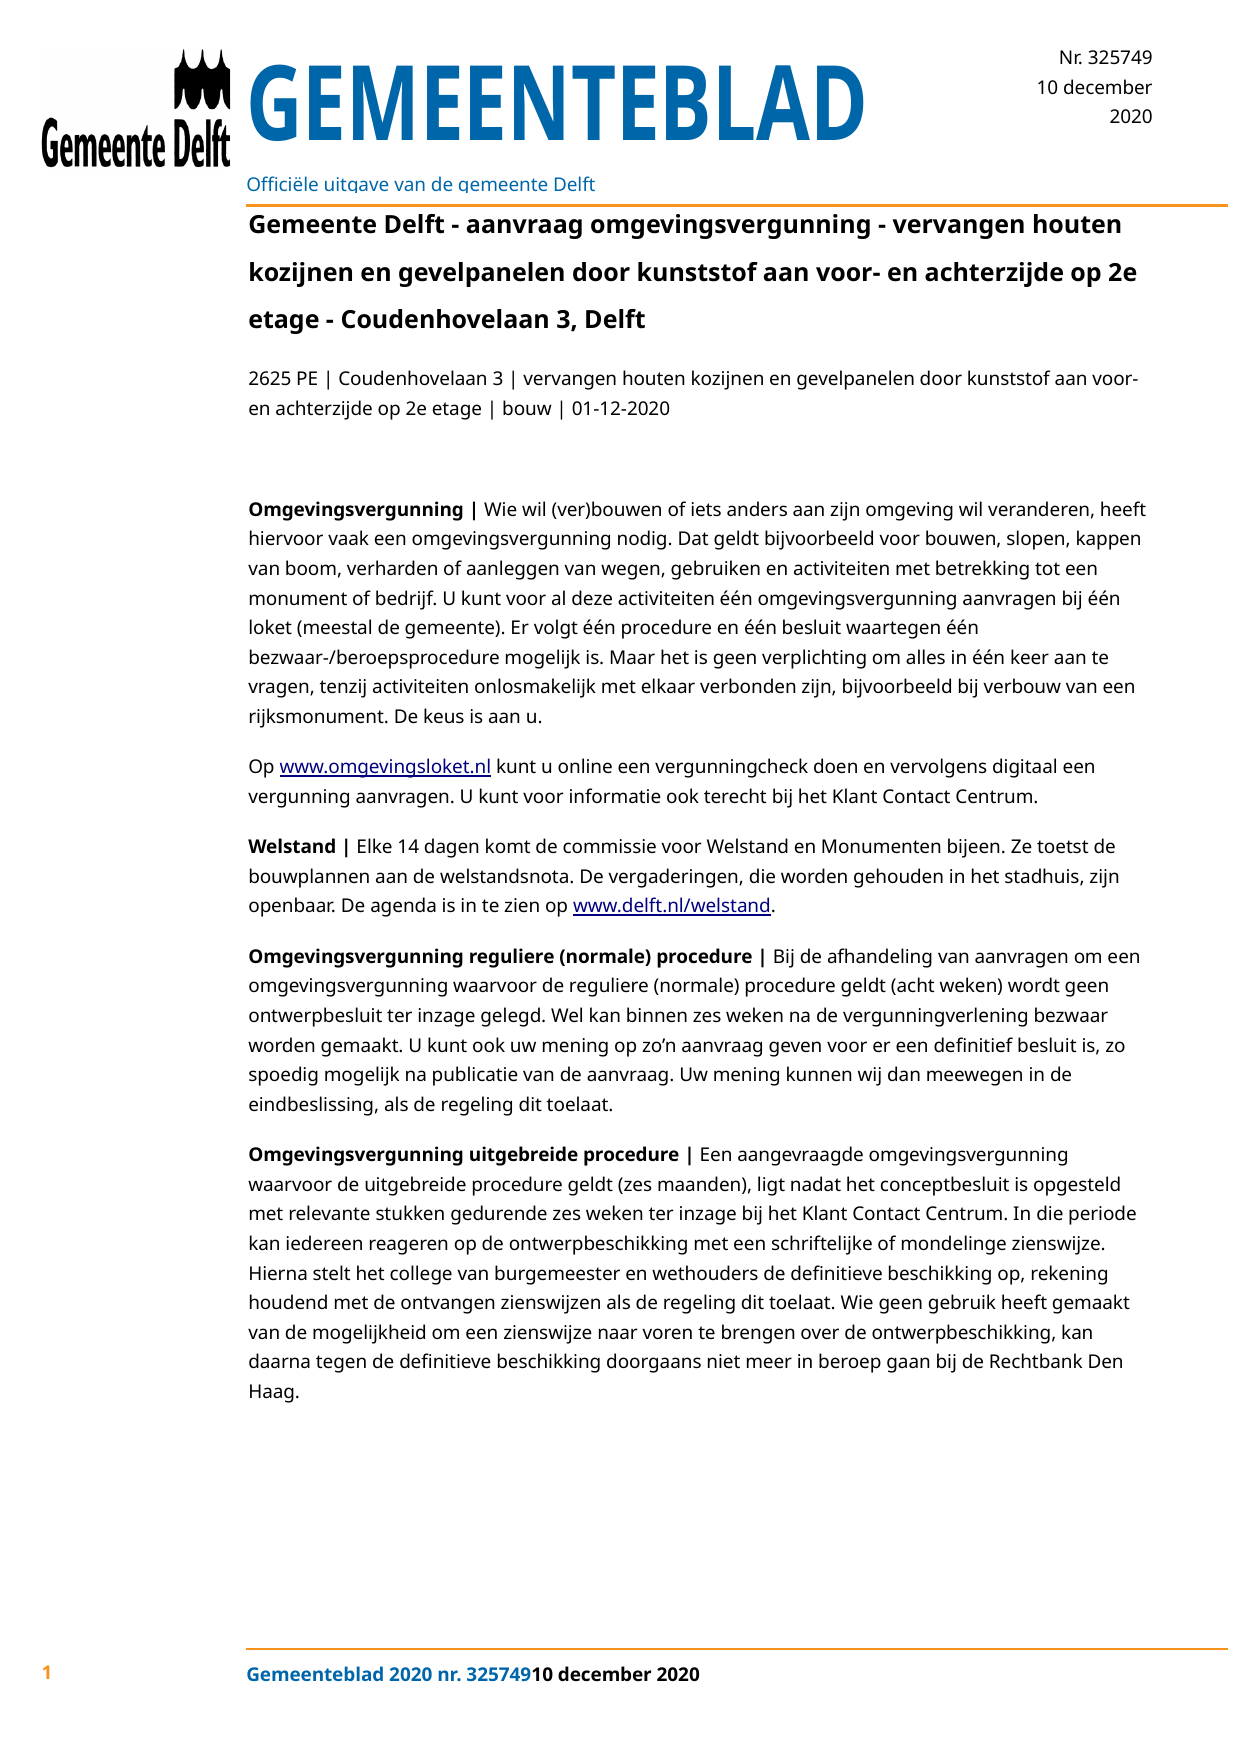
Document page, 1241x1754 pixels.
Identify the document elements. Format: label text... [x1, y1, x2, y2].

text Omgevingsvergunning uitgebreide procedure | Een aangevraagde omgevingsvergunning waarvoor de uitgebreide procedure geldt (zes maanden), ligt nadat het conceptbesluit is opgesteld met relevante stukken gedurende zes weken ter inzage bij het Klant Contact Centrum. In die periode kan iedereen reageren op de ontwerpbeschikking met een schriftelijke of mondelinge zienswijze. Hierna stelt het college van burgemeester en wethouders de definitieve beschikking op, rekening houdend met de ontvangen zienswijzen als de regeling dit toelaat. Wie geen gebruik heeft gemaakt van de mogelijkheid om een zienswijze naar voren te brengen over de ontwerpbeschikking, kan daarna tegen de definitieve beschikking doorgaans niet meer in beroep gaan bij de Rechtbank Den Haag. [248, 1141, 1152, 1404]
text Omgevingsvergunning reguliere (normale) procedure | Bij de afhandeling van aanvragen om een omgevingsvergunning waarvoor de reguliere (normale) procedure geldt (acht weken) wordt geen ontwerpbesluit ter inzage gelegd. Wel kan binnen zes weken na de vergunningverlening bezwaar worden gemaakt. U kunt ook uw mening op zo’n aanvraag geven voor er een definitief besluit is, zo spoedig mogelijk na publicatie van de aanvraag. Uw mening kunnen wij dan meewegen in de eindbeslissing, als de regeling dit toelaat. [248, 943, 1152, 1117]
picture [41, 47, 231, 172]
text Omgevingsvergunning | Wie wil (ver)bouwen of iets anders aan zijn omgeving wil veranderen, heeft hiervoor vaak een omgevingsvergunning nodig. Dat geldt bijvoorbeeld voor bouwen, slopen, kappen van boom, verharden of aanleggen van wegen, gebruiken en activiteiten met betrekking tot een monument of bedrijf. U kunt voor al deze activiteiten één omgevingsvergunning aanvragen bij één loket (meestal de gemeente). Er volgt één procedure en één besluit waartegen één bezwaar-/beroepsprocedure mogelijk is. Maar het is geen verplichting om alles in één keer aan te vragen, tenzij activiteiten onlosmakelijk met elkaar verbonden zijn, bijvoorbeeld bij verbouw van een rijksmonument. De keus is aan u. [248, 496, 1152, 729]
text 2625 PE | Coudenhovelaan 3 | vervangen houten kozijnen en gevelpanelen door kunststof aan voor- en achterzijde op 2e etage | bouw | 01-12-2020 [248, 366, 1152, 421]
text Gemeente Delft - aanvraag omgevingsvergunning - vervangen houten kozijnen en gevelpanelen door kunststof aan voor- en achterzijde op 2e etage - Coudenhovelaan 3, Delft [248, 207, 1152, 336]
text Welstand | Elke 14 dagen komt de commissie voor Welstand en Monumenten bijeen. Ze toetst de bouwplannen aan de welstandsnota. De vergaderingen, die worden gehouden in het stadhuis, zijn openbaar. De agenda is in te zien op www.delft.nl/welstand. [248, 833, 1152, 918]
text Op www.omgevingsloket.nl kunt u online een vergunningcheck doen en vervolgens digitaal een vergunning aanvragen. U kunt voor informatie ook terecht bij het Klant Contact Centrum. [248, 753, 1152, 809]
